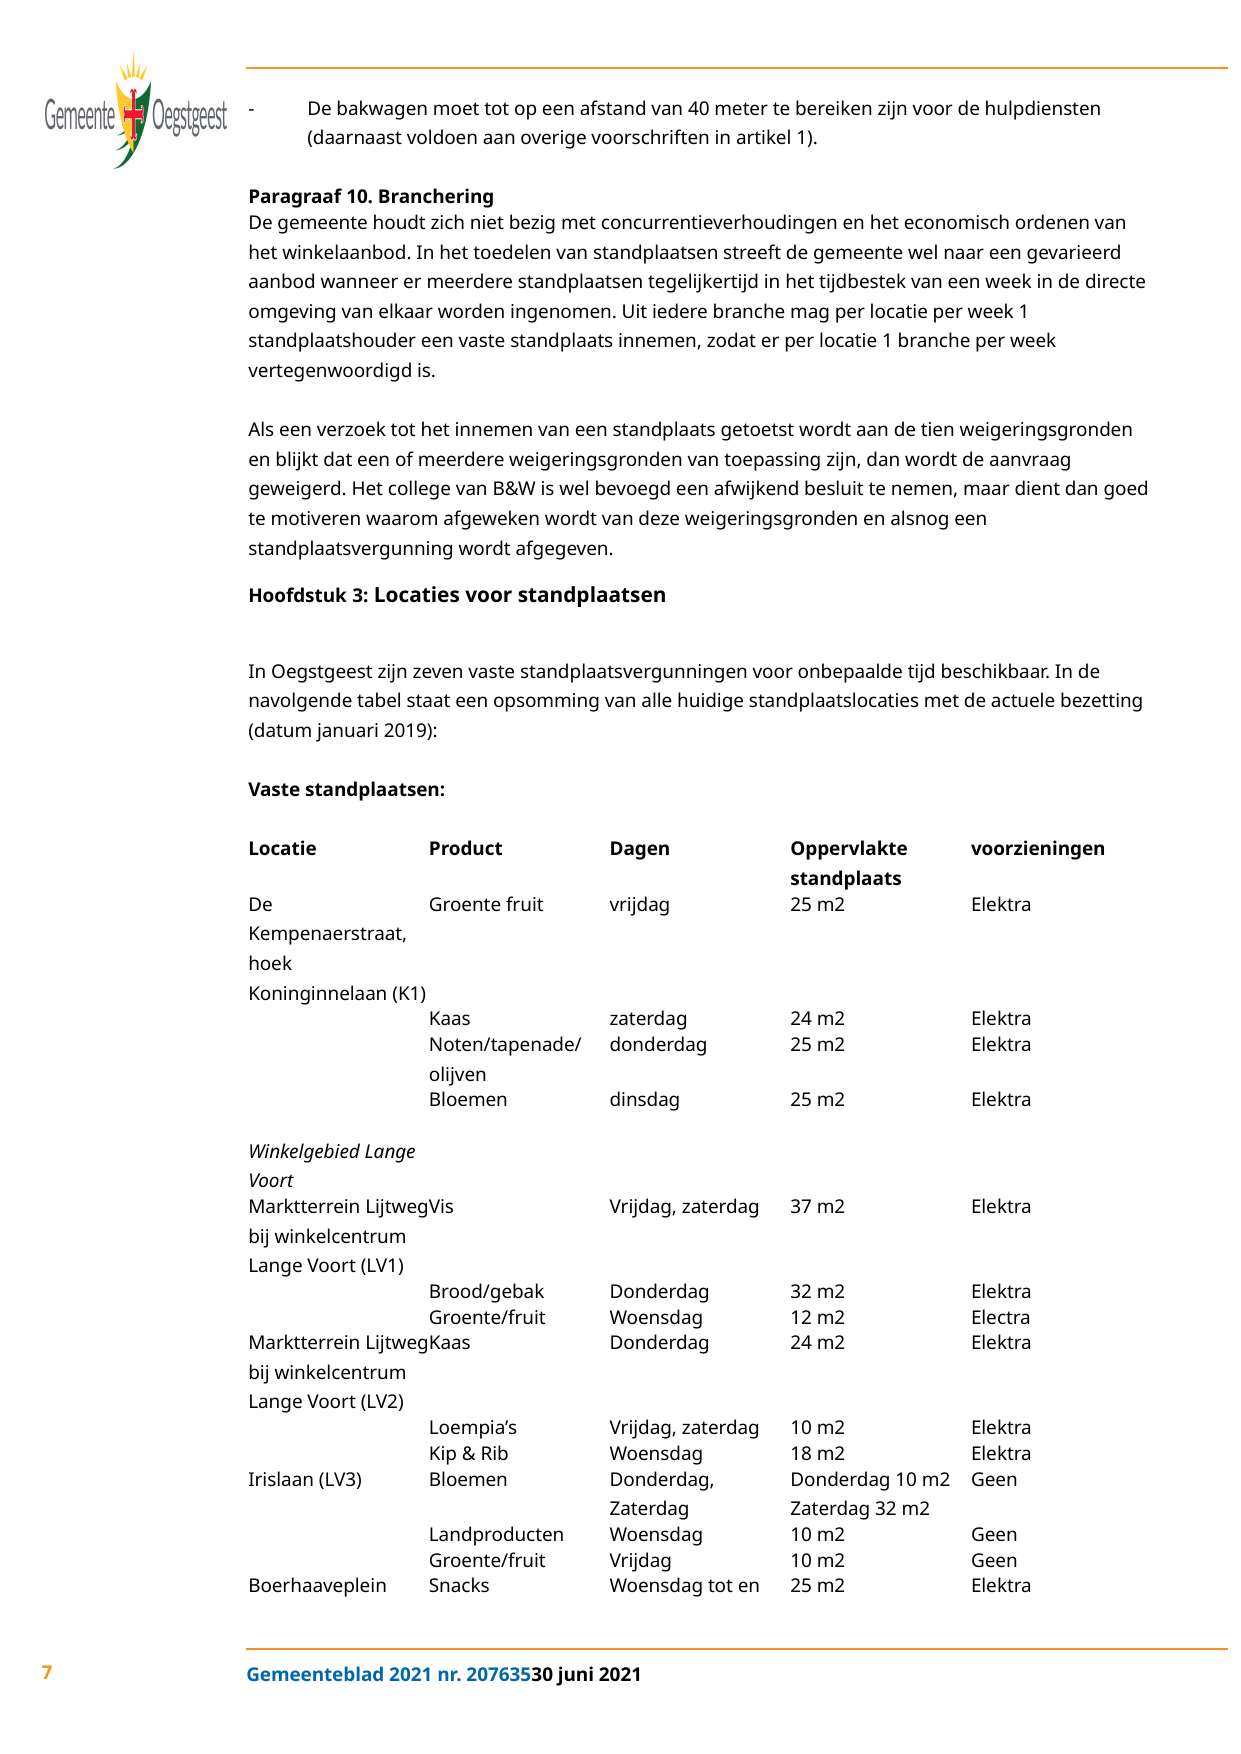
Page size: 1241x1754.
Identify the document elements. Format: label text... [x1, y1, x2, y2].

table_cell 25 m2 [790, 1031, 971, 1086]
table_cell 12 m2 [790, 1304, 971, 1329]
table_header voorzieningen [971, 836, 1152, 891]
table_cell [971, 1138, 1152, 1193]
table_cell Winkelgebied Lange Voort [248, 1138, 429, 1193]
table_cell 25 m2 [790, 1573, 971, 1598]
table_cell Kip & Rib [429, 1440, 609, 1466]
table_cell [248, 1278, 429, 1304]
table_cell Geen [971, 1521, 1152, 1547]
table_cell [248, 1031, 429, 1086]
text Als een verzoek tot het innemen van een standplaats getoetst wordt aan de tien weigeringsgronden en blijkt dat een of meerdere weigeringsgronden van toepassing zijn, dan wordt de aanvraag geweigerd. Het college van B&W is wel bevoegd een afwijkend besluit te nemen, maar dient dan goed te motiveren waarom afgeweken wordt van deze weigeringsgronden en alsnog een standplaatsvergunning wordt afgegeven. [248, 416, 1152, 560]
table_cell Vis [429, 1193, 609, 1278]
table_cell [248, 1521, 429, 1547]
table_cell [609, 1138, 790, 1193]
table_cell vrijdag [609, 891, 790, 1005]
table_cell Woensdag tot en [609, 1573, 790, 1598]
table_cell Elektra [971, 1278, 1152, 1304]
text In Oegstgeest zijn zeven vaste standplaatsvergunningen voor onbepaalde tijd beschikbaar. In de navolgende tabel staat een opsomming van alle huidige standplaatslocaties met de actuele bezetting (datum januari 2019): [248, 658, 1152, 743]
table_cell zaterdag [609, 1005, 790, 1031]
table_cell Vrijdag, zaterdag [609, 1193, 790, 1278]
table_cell Elektra [971, 1086, 1152, 1112]
table_cell Elektra [971, 1573, 1152, 1598]
table_cell Vrijdag, zaterdag [609, 1415, 790, 1440]
table_cell De Kempenaerstraat, hoek Koninginnelaan (K1) [248, 891, 429, 1005]
table_cell Kaas [429, 1330, 609, 1414]
table_cell Woensdag [609, 1440, 790, 1466]
table_cell Kaas [429, 1005, 609, 1031]
table_cell donderdag [609, 1031, 790, 1086]
table_cell 25 m2 [790, 1086, 971, 1112]
table_cell Brood/gebak [429, 1278, 609, 1304]
table_cell Bloemen [429, 1466, 609, 1521]
table_cell [248, 1547, 429, 1573]
table_cell Electra [971, 1304, 1152, 1329]
table_cell Snacks [429, 1573, 609, 1598]
table_cell 10 m2 [790, 1415, 971, 1440]
table_cell Woensdag [609, 1521, 790, 1547]
table_cell 24 m2 [790, 1330, 971, 1414]
table_cell Boerhaaveplein [248, 1573, 429, 1598]
table_cell Marktterrein Lijtweg bij winkelcentrum Lange Voort (LV2) [248, 1330, 429, 1414]
picture [41, 47, 231, 172]
table_cell [248, 1415, 429, 1440]
table_cell [248, 1440, 429, 1466]
table_cell Irislaan (LV3) [248, 1466, 429, 1521]
table_cell Loempia’s [429, 1415, 609, 1440]
table_cell Bloemen [429, 1086, 609, 1112]
table_cell [248, 1086, 429, 1112]
table_cell 25 m2 [790, 891, 971, 1005]
table_header Dagen [609, 836, 790, 891]
table_cell Geen [971, 1466, 1152, 1521]
text Vaste standplaatsen: [248, 776, 1152, 802]
table_cell 32 m2 [790, 1278, 971, 1304]
table_cell Elektra [971, 1193, 1152, 1278]
table_cell dinsdag [609, 1086, 790, 1112]
text Paragraaf 10. Branchering [248, 183, 1152, 209]
text Hoofdstuk 3: Locaties voor standplaatsen [248, 580, 1152, 609]
table_header Locatie [248, 836, 429, 891]
table_cell Elektra [971, 1330, 1152, 1414]
table_cell [248, 1304, 429, 1329]
table_cell 18 m2 [790, 1440, 971, 1466]
table_cell 37 m2 [790, 1193, 971, 1278]
table_cell [790, 1138, 971, 1193]
table_cell [248, 1005, 429, 1031]
table_cell Groente/fruit [429, 1547, 609, 1573]
table_cell Elektra [971, 1005, 1152, 1031]
table_cell Geen [971, 1547, 1152, 1573]
table_cell Donderdag, Zaterdag [609, 1466, 790, 1521]
table_cell 10 m2 [790, 1547, 971, 1573]
table_cell Donderdag [609, 1330, 790, 1414]
list De bakwagen moet tot op een afstand van 40 meter te bereiken zijn voor de hulpdiensten (daarnaast voldoen aan overige voorschriften in artikel 1). [248, 95, 1152, 150]
table_header Oppervlakte standplaats [790, 836, 971, 891]
table_cell Elektra [971, 1415, 1152, 1440]
table_cell Elektra [971, 891, 1152, 1005]
table_header Product [429, 836, 609, 891]
table_cell Landproducten [429, 1521, 609, 1547]
table_cell Elektra [971, 1031, 1152, 1086]
table_cell Donderdag [609, 1278, 790, 1304]
table_cell Vrijdag [609, 1547, 790, 1573]
table_cell Groente fruit [429, 891, 609, 1005]
text De gemeente houdt zich niet bezig met concurrentieverhoudingen en het economisch ordenen van het winkelaanbod. In het toedelen van standplaatsen streeft de gemeente wel naar een gevarieerd aanbod wanneer er meerdere standplaatsen tegelijkertijd in het tijdbestek van een week in de directe omgeving van elkaar worden ingenomen. Uit iedere branche mag per locatie per week 1 standplaatshouder een vaste standplaats innemen, zodat er per locatie 1 branche per week vertegenwoordigd is. [248, 209, 1152, 383]
table_cell Noten/tapenade/olijven [429, 1031, 609, 1086]
table_cell 10 m2 [790, 1521, 971, 1547]
table_cell Donderdag 10 m2 Zaterdag 32 m2 [790, 1466, 971, 1521]
table_cell [429, 1138, 609, 1193]
table_cell Groente/fruit [429, 1304, 609, 1329]
table_cell Marktterrein Lijtweg bij winkelcentrum Lange Voort (LV1) [248, 1193, 429, 1278]
table_cell Elektra [971, 1440, 1152, 1466]
table_cell 24 m2 [790, 1005, 971, 1031]
table_cell Woensdag [609, 1304, 790, 1329]
table_cell [248, 1112, 1152, 1138]
